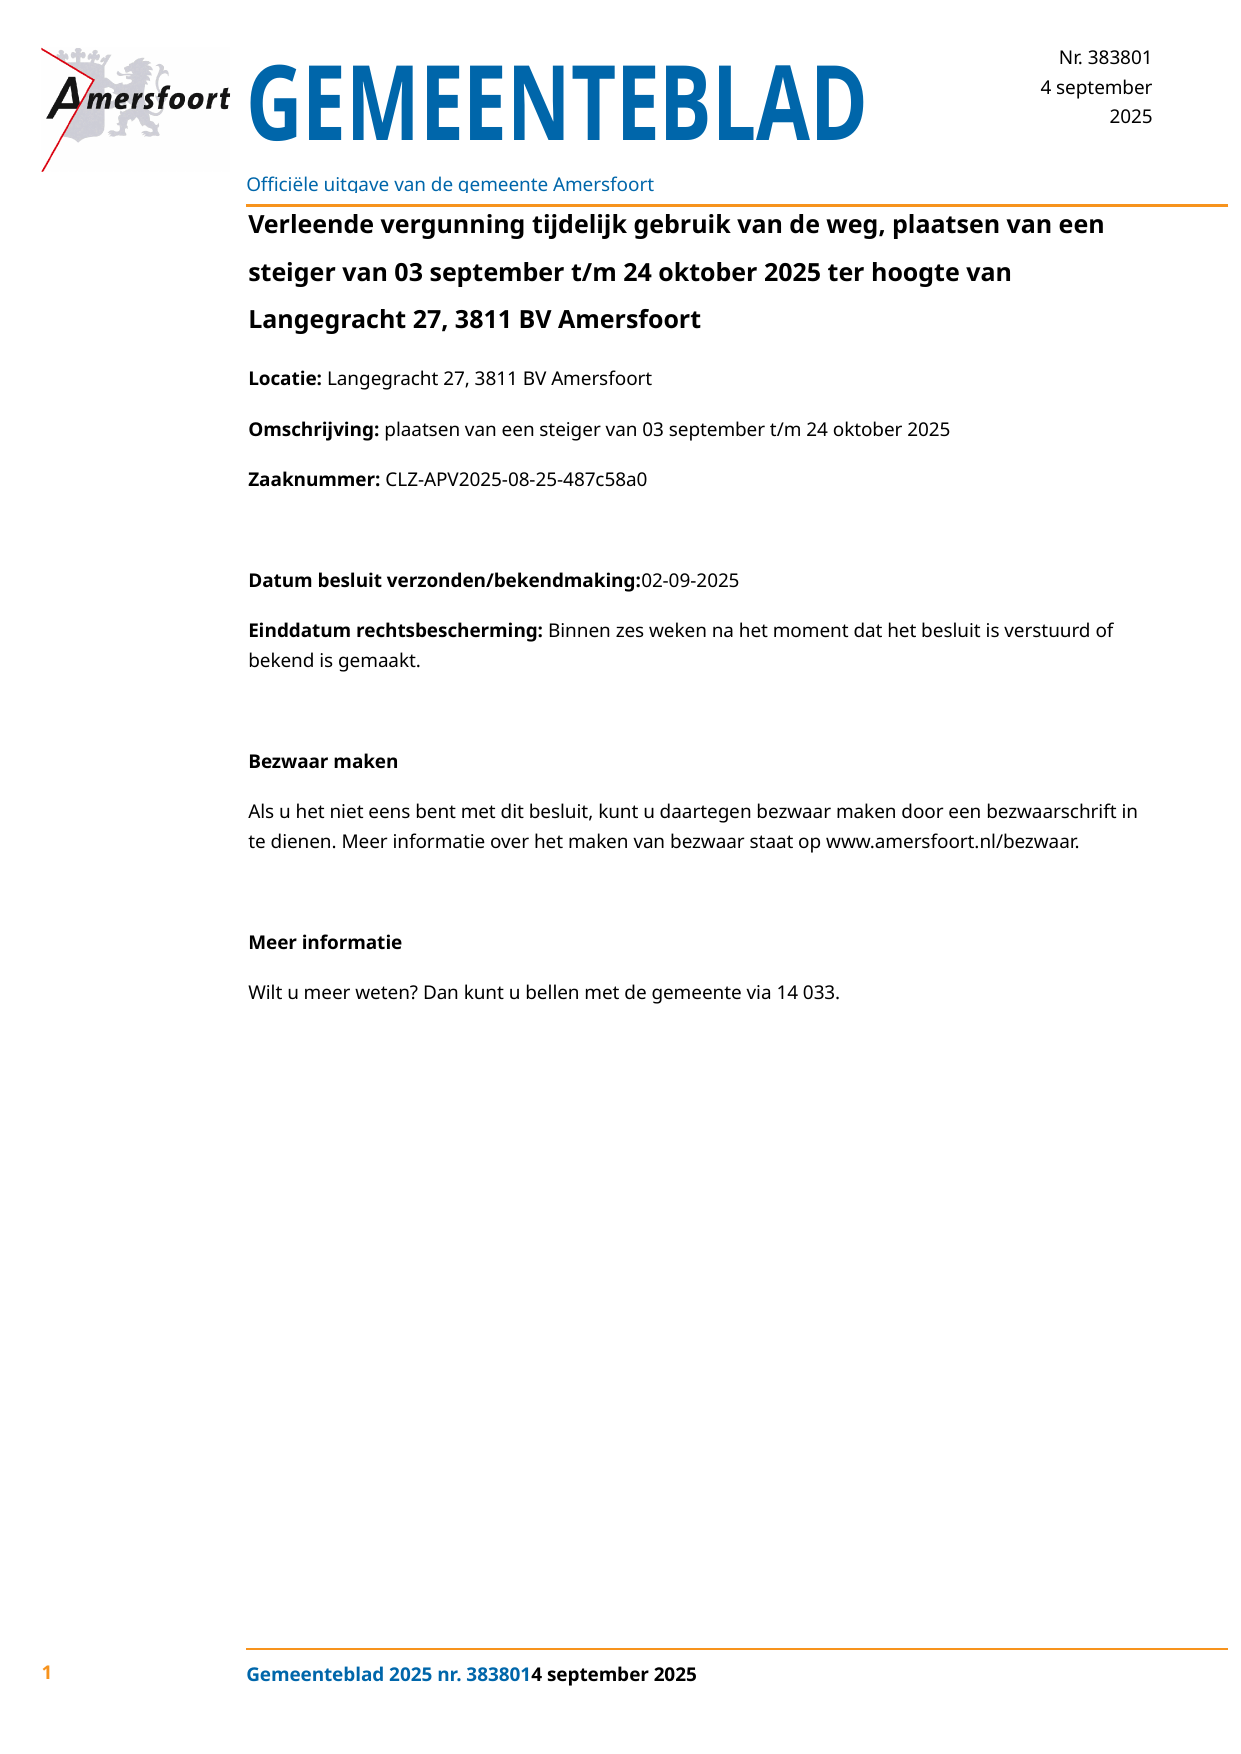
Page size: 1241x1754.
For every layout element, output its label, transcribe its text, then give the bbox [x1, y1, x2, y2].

picture [41, 47, 231, 172]
text Meer informatie [248, 929, 1152, 954]
text Wilt u meer weten? Dan kunt u bellen met de gemeente via 14 033. [248, 979, 1152, 1005]
text Einddatum rechtsbescherming: Binnen zes weken na het moment dat het besluit is verstuurd of bekend is gemaakt. [248, 618, 1152, 673]
text Verleende vergunning tijdelijk gebruik van de weg, plaatsen van een steiger van 03 september t/m 24 oktober 2025 ter hoogte van Langegracht 27, 3811 BV Amersfoort [248, 207, 1152, 336]
text Locatie: Langegracht 27, 3811 BV Amersfoort [248, 366, 1152, 391]
text Als u het niet eens bent met dit besluit, kunt u daartegen bezwaar maken door een bezwaarschrift in te dienen. Meer informatie over het maken van bezwaar staat op www.amersfoort.nl/bezwaar. [248, 798, 1152, 854]
text Datum besluit verzonden/bekendmaking:02-09-2025 [248, 567, 1152, 593]
text Omschrijving: plaatsen van een steiger van 03 september t/m 24 oktober 2025 [248, 416, 1152, 442]
text Bezwaar maken [248, 748, 1152, 774]
text Zaaknummer: CLZ-APV2025-08-25-487c58a0 [248, 466, 1152, 492]
